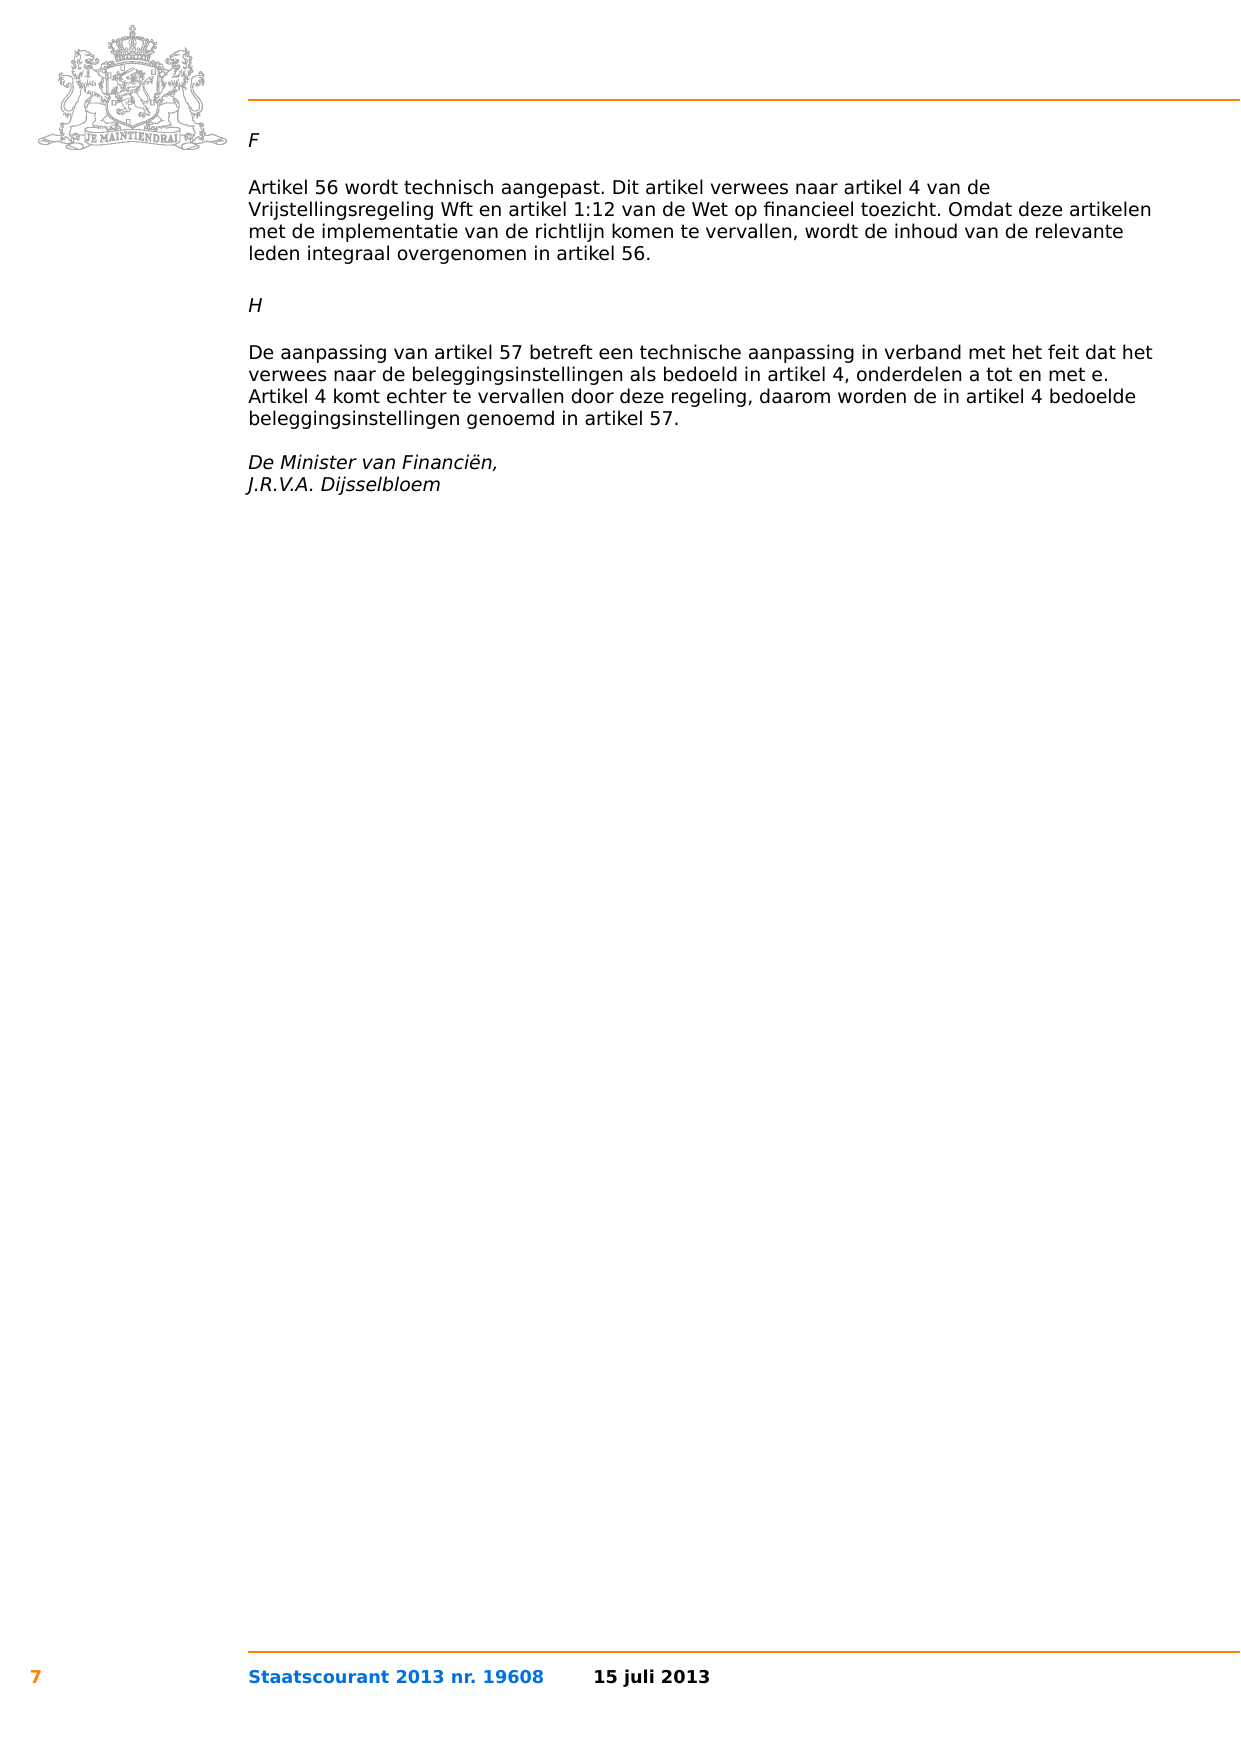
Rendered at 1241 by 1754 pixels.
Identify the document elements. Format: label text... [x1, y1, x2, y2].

subtitle F [248, 130, 1163, 152]
text De Minister van Financiën, J.R.V.A. Dijsselbloem [248, 452, 1163, 496]
text Artikel 56 wordt technisch aangepast. Dit artikel verwees naar artikel 4 van de Vrijstellingsregeling Wft en artikel 1:12 van de Wet op financieel toezicht. Omdat deze artikelen met de implementatie van de richtlijn komen te vervallen, wordt de inhoud van de relevante leden integraal overgenomen in artikel 56. [248, 177, 1163, 265]
picture [38, 25, 227, 150]
text De aanpassing van artikel 57 betreft een technische aanpassing in verband met het feit dat het verwees naar de beleggingsinstellingen als bedoeld in artikel 4, onderdelen a tot en met e. Artikel 4 komt echter te vervallen door deze regeling, daarom worden de in artikel 4 bedoelde beleggingsinstellingen genoemd in artikel 57. [248, 342, 1163, 430]
subtitle H [248, 295, 1163, 317]
